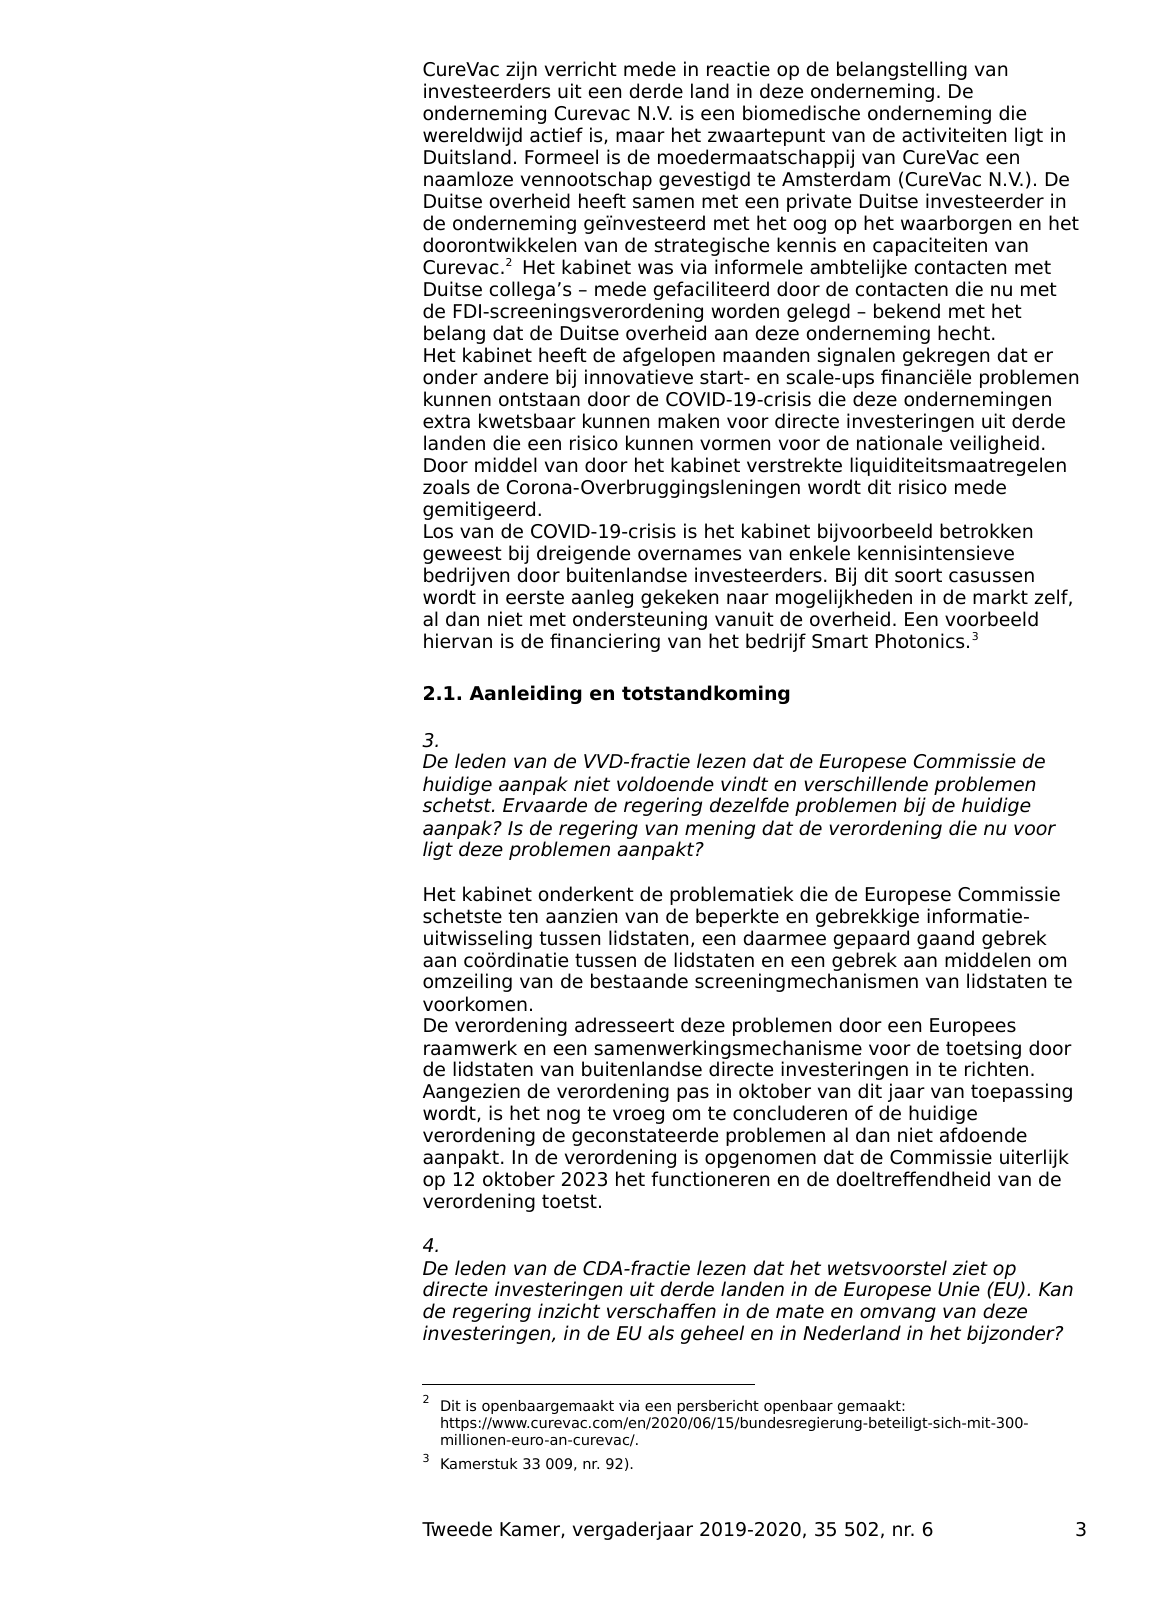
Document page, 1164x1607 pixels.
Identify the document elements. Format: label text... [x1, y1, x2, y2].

text De verordening adresseert deze problemen door een Europees raamwerk en een samenwerkingsmechanisme voor de toetsing door de lidstaten van buitenlandse directe investeringen in te richten. Aangezien de verordening pas in oktober van dit jaar van toepassing wordt, is het nog te vroeg om te concluderen of de huidige verordening de geconstateerde problemen al dan niet afdoende aanpakt. In de verordening is opgenomen dat de Commissie uiterlijk op 12 oktober 2023 het functioneren en de doeltreffendheid van de verordening toetst. [422, 1015, 1087, 1213]
text Het kabinet heeft de afgelopen maanden signalen gekregen dat er onder andere bij innovatieve start- en scale-ups financiële problemen kunnen ontstaan door de COVID-19-crisis die deze ondernemingen extra kwetsbaar kunnen maken voor directe investeringen uit derde landen die een risico kunnen vormen voor de nationale veiligheid. Door middel van door het kabinet verstrekte liquiditeitsmaatregelen zoals de Corona-Overbruggingsleningen wordt dit risico mede gemitigeerd. [422, 345, 1087, 521]
text 3. [422, 729, 1087, 751]
text CureVac zijn verricht mede in reactie op de belangstelling van investeerders uit een derde land in deze onderneming. De onderneming Curevac N.V. is een biomedische onderneming die wereldwijd actief is, maar het zwaartepunt van de activiteiten ligt in Duitsland. Formeel is de moedermaatschappij van CureVac een naamloze vennootschap gevestigd te Amsterdam (CureVac N.V.). De Duitse overheid heeft samen met een private Duitse investeerder in de onderneming geïnvesteerd met het oog op het waarborgen en het doorontwikkelen van de strategische kennis en capaciteiten van Curevac. Het kabinet was via informele ambtelijke contacten met Duitse collega’s – mede gefaciliteerd door de contacten die nu met de FDI-screeningsverordening worden gelegd – bekend met het belang dat de Duitse overheid aan deze onderneming hecht. [422, 59, 1087, 345]
subtitle 2.1. Aanleiding en totstandkoming [422, 682, 1087, 704]
text Kamerstuk 33 009, nr. 92). [422, 1452, 1087, 1474]
text Los van de COVID-19-crisis is het kabinet bijvoorbeeld betrokken geweest bij dreigende overnames van enkele kennisintensieve bedrijven door buitenlandse investeerders. Bij dit soort casussen wordt in eerste aanleg gekeken naar mogelijkheden in de markt zelf, al dan niet met ondersteuning vanuit de overheid. Een voorbeeld hiervan is de financiering van het bedrijf Smart Photonics. [422, 521, 1087, 652]
text De leden van de VVD-fractie lezen dat de Europese Commissie de huidige aanpak niet voldoende vindt en verschillende problemen schetst. Ervaarde de regering dezelfde problemen bij de huidige aanpak? Is de regering van mening dat de verordening die nu voor ligt deze problemen aanpakt? [422, 751, 1087, 861]
text 4. [422, 1235, 1087, 1257]
text Het kabinet onderkent de problematiek die de Europese Commissie schetste ten aanzien van de beperkte en gebrekkige informatie-uitwisseling tussen lidstaten, een daarmee gepaard gaand gebrek aan coördinatie tussen de lidstaten en een gebrek aan middelen om omzeiling van de bestaande screeningmechanismen van lidstaten te voorkomen. [422, 883, 1087, 1015]
text De leden van de CDA-fractie lezen dat het wetsvoorstel ziet op directe investeringen uit derde landen in de Europese Unie (EU). Kan de regering inzicht verschaffen in de mate en omvang van deze investeringen, in de EU als geheel en in Nederland in het bijzonder? [422, 1257, 1087, 1345]
text Dit is openbaargemaakt via een persbericht openbaar gemaakt: https://www.curevac.com/en/2020/06/15/bundesregierung-beteiligt-sich-mit-300-millionen-euro-an-curevac/. [422, 1393, 1087, 1449]
